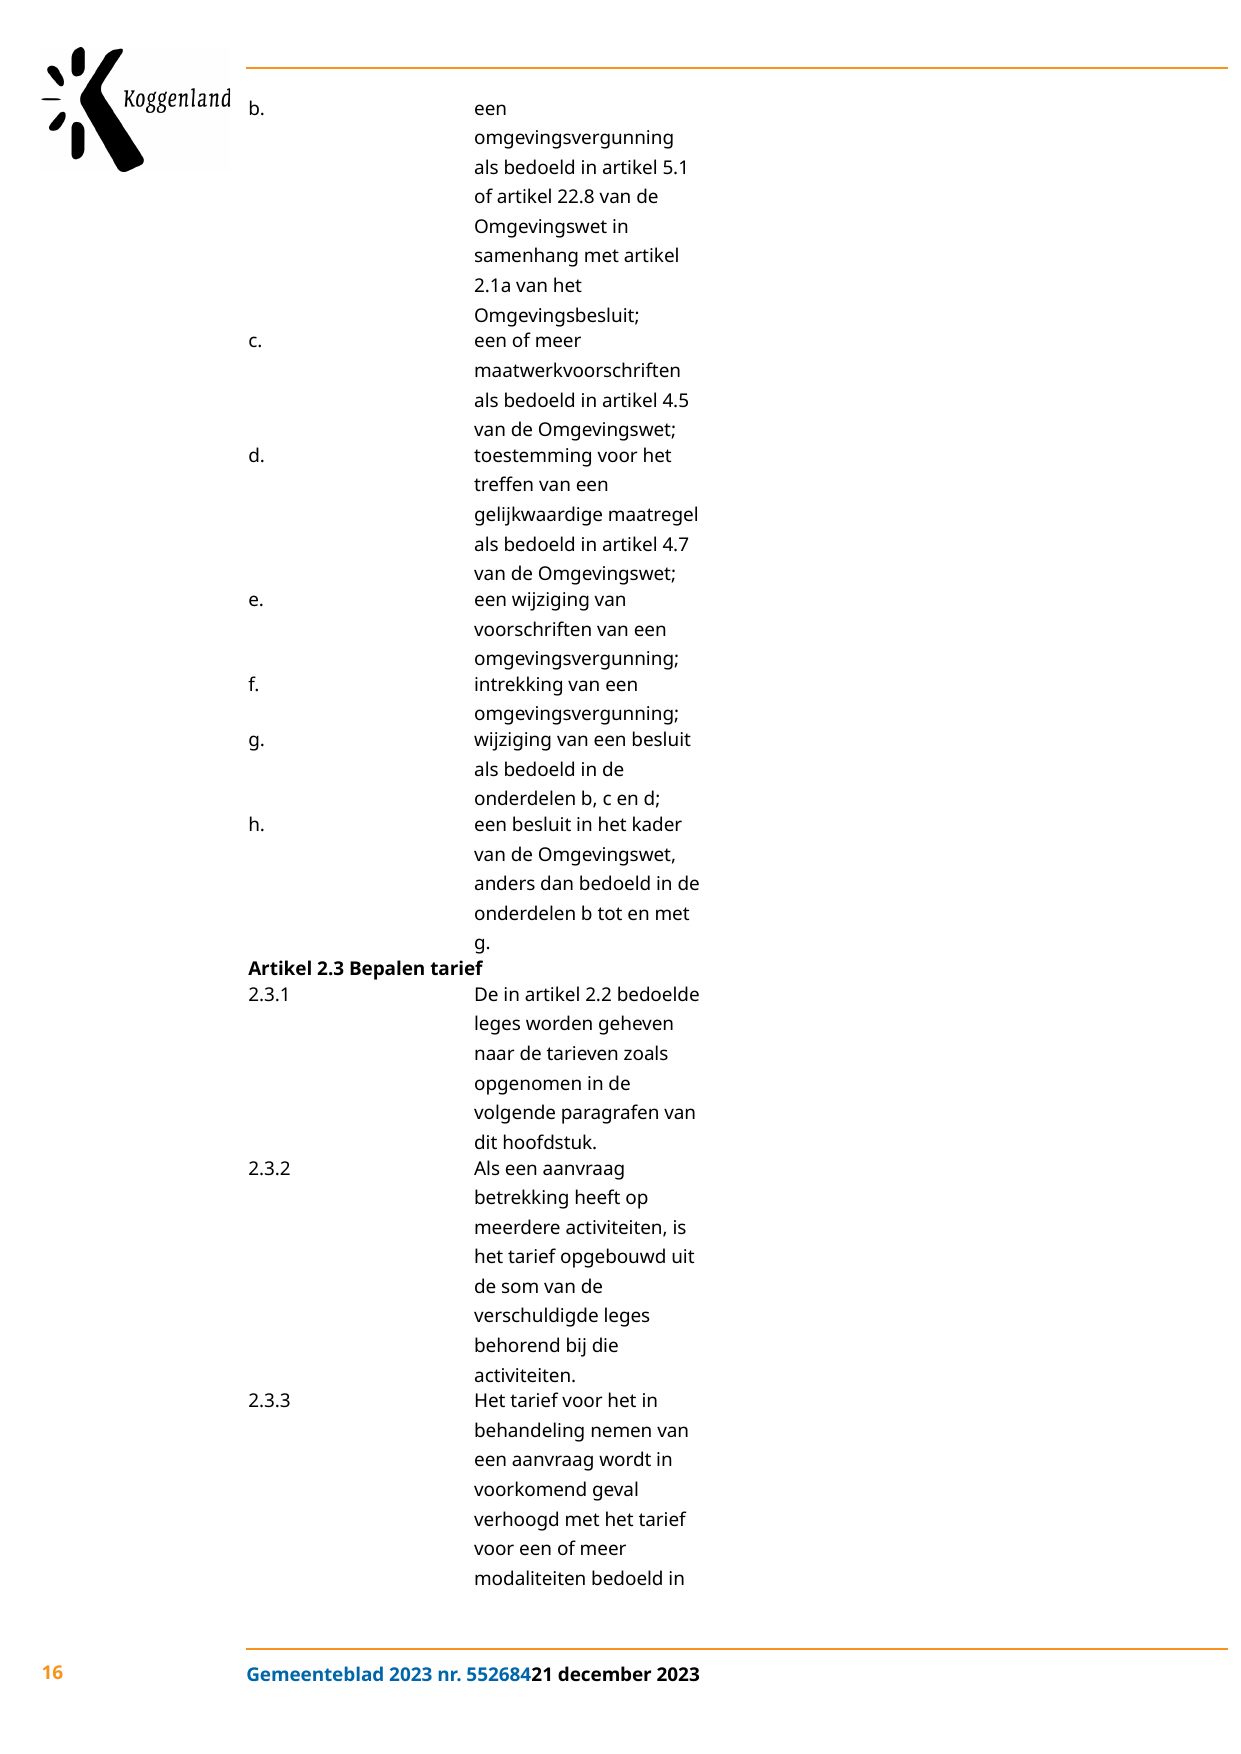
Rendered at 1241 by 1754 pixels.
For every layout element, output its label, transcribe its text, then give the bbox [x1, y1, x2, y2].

table_cell f. [248, 671, 474, 726]
table_cell intrekking van een omgevingsvergunning; [474, 671, 700, 726]
table_cell 2.3.3 [248, 1388, 474, 1591]
table_cell g. [248, 726, 474, 811]
table_cell [926, 95, 1152, 328]
table_cell [700, 726, 926, 811]
table_cell b. [248, 95, 474, 328]
table_cell een besluit in het kader van de Omgevingswet, anders dan bedoeld in de onderdelen b tot en met g. [474, 811, 700, 955]
table_cell [926, 586, 1152, 671]
table_cell c. [248, 328, 474, 442]
table_cell [700, 671, 926, 726]
table_cell [926, 811, 1152, 955]
table_cell [700, 811, 926, 955]
table_cell toestemming voor het treffen van een gelijkwaardige maatregel als bedoeld in artikel 4.7 van de Omgevingswet; [474, 442, 700, 586]
picture [41, 47, 231, 172]
table_cell [700, 328, 926, 442]
table_cell Het tarief voor het in behandeling nemen van een aanvraag wordt in voorkomend geval verhoogd met het tarief voor een of meer modaliteiten bedoeld in [474, 1388, 700, 1591]
table_cell wijziging van een besluit als bedoeld in de onderdelen b, c en d; [474, 726, 700, 811]
table_cell [700, 442, 926, 586]
table_cell een wijziging van voorschriften van een omgevingsvergunning; [474, 586, 700, 671]
table_cell De in artikel 2.2 bedoelde leges worden geheven naar de tarieven zoals opgenomen in de volgende paragrafen van dit hoofdstuk. [474, 981, 700, 1155]
table_cell [926, 442, 1152, 586]
table_cell [926, 981, 1152, 1155]
table_cell [700, 95, 926, 328]
table_cell [926, 1388, 1152, 1591]
table_cell 2.3.1 [248, 981, 474, 1155]
table_cell e. [248, 586, 474, 671]
table_cell [700, 981, 926, 1155]
table_cell een of meer maatwerkvoorschriften als bedoeld in artikel 4.5 van de Omgevingswet; [474, 328, 700, 442]
table_cell Als een aanvraag betrekking heeft op meerdere activiteiten, is het tarief opgebouwd uit de som van de verschuldigde leges behorend bij die activiteiten. [474, 1155, 700, 1387]
table_cell [700, 586, 926, 671]
table_cell [700, 1388, 926, 1591]
table_cell [926, 328, 1152, 442]
table_cell een omgevingsvergunning als bedoeld in artikel 5.1 of artikel 22.8 van de Omgevingswet in samenhang met artikel 2.1a van het Omgevingsbesluit; [474, 95, 700, 328]
table_cell 2.3.2 [248, 1155, 474, 1387]
table_cell [926, 671, 1152, 726]
table_cell [926, 726, 1152, 811]
table_cell [926, 955, 1152, 981]
table_cell [926, 1155, 1152, 1387]
table_cell [700, 1155, 926, 1387]
table_cell d. [248, 442, 474, 586]
table_cell Artikel 2.3 Bepalen tarief [248, 955, 926, 981]
table_cell h. [248, 811, 474, 955]
